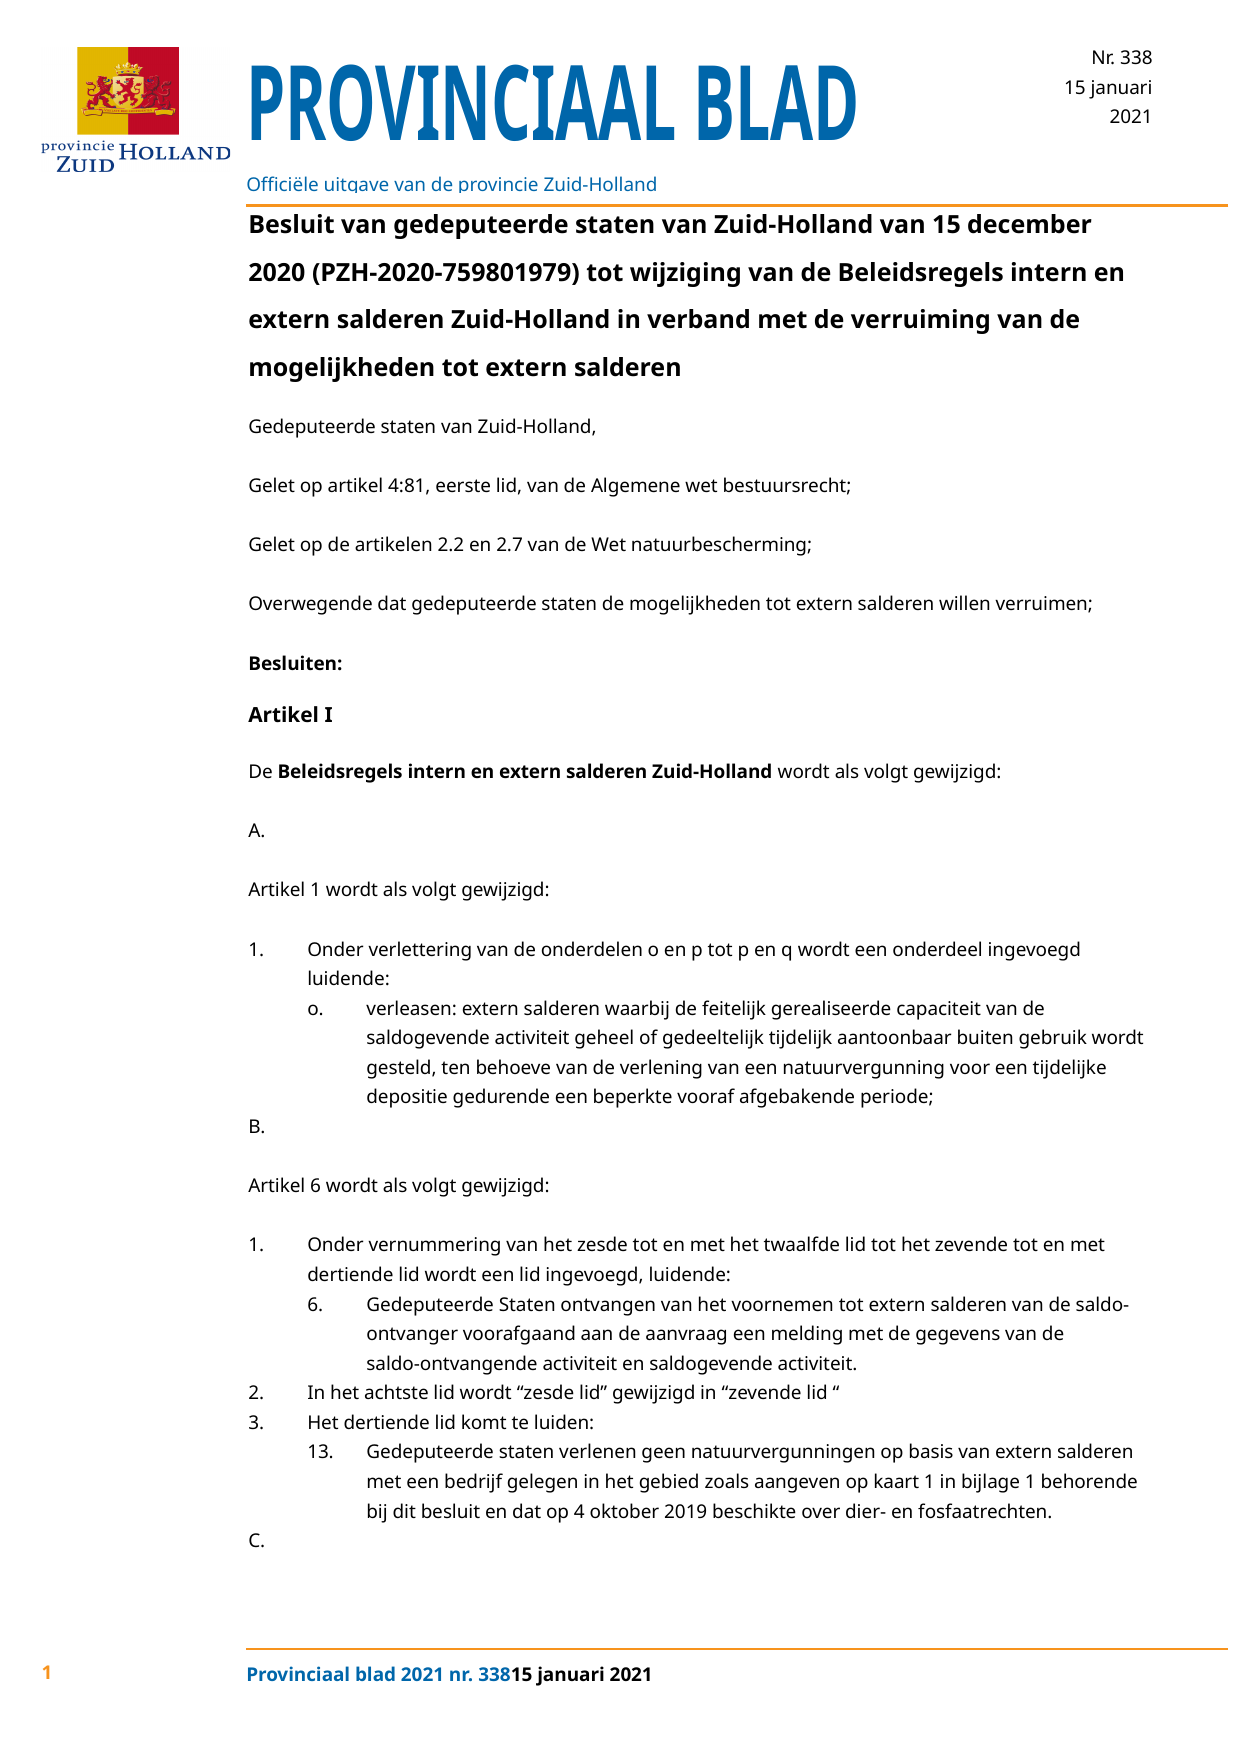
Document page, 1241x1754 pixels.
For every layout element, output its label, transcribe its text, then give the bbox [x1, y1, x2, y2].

list Onder verlettering van de onderdelen o en p tot p en q wordt een onderdeel ingevoegd luidende: [248, 936, 1152, 991]
picture [41, 47, 231, 172]
text C. [248, 1527, 1152, 1553]
list Gedeputeerde Staten ontvangen van het voornemen tot extern salderen van de saldo-ontvanger voorafgaand aan de aanvraag een melding met de gegevens van de [307, 1291, 1152, 1346]
text A. [248, 817, 1152, 843]
text B. [248, 1113, 1152, 1139]
text Gedeputeerde staten van Zuid-Holland, [248, 413, 1152, 439]
list Gedeputeerde staten verlenen geen natuurvergunningen op basis van extern salderen met een bedrijf gelegen in het gebied zoals aangeven op kaart 1 in bijlage 1 behorende bij dit besluit en dat op 4 oktober 2019 beschikte over dier- en fosfaatrechten. [307, 1439, 1152, 1523]
text Artikel I [248, 700, 1152, 729]
text Gelet op artikel 4:81, eerste lid, van de Algemene wet bestuursrecht; [248, 472, 1152, 498]
text Gelet op de artikelen 2.2 en 2.7 van de Wet natuurbescherming; [248, 531, 1152, 557]
text Besluiten: [248, 650, 1152, 676]
list In het achtste lid wordt “zesde lid” gewijzigd in “zevende lid “ [248, 1379, 1152, 1405]
text Artikel 1 wordt als volgt gewijzigd: [248, 877, 1152, 902]
text Besluit van gedeputeerde staten van Zuid-Holland van 15 december 2020 (PZH-2020-759801979) tot wijziging van de Beleidsregels intern en extern salderen Zuid-Holland in verband met de verruiming van de mogelijkheden tot extern salderen [248, 207, 1152, 384]
list verleasen: extern salderen waarbij de feitelijk gerealiseerde capaciteit van de saldogevende activiteit geheel of gedeeltelijk tijdelijk aantoonbaar buiten gebruik wordt gesteld, ten behoeve van de verlening van een natuurvergunning voor een tijdelijke depositie gedurende een beperkte vooraf afgebakende periode; [307, 995, 1152, 1109]
list Onder vernummering van het zesde tot en met het twaalfde lid tot het zevende tot en met dertiende lid wordt een lid ingevoegd, luidende: [248, 1232, 1152, 1287]
list saldo-ontvangende activiteit en saldogevende activiteit. [307, 1350, 1152, 1376]
text De Beleidsregels intern en extern salderen Zuid-Holland wordt als volgt gewijzigd: [248, 758, 1152, 784]
list Het dertiende lid komt te luiden: [248, 1409, 1152, 1435]
text Artikel 6 wordt als volgt gewijzigd: [248, 1172, 1152, 1198]
text Overwegende dat gedeputeerde staten de mogelijkheden tot extern salderen willen verruimen; [248, 591, 1152, 616]
